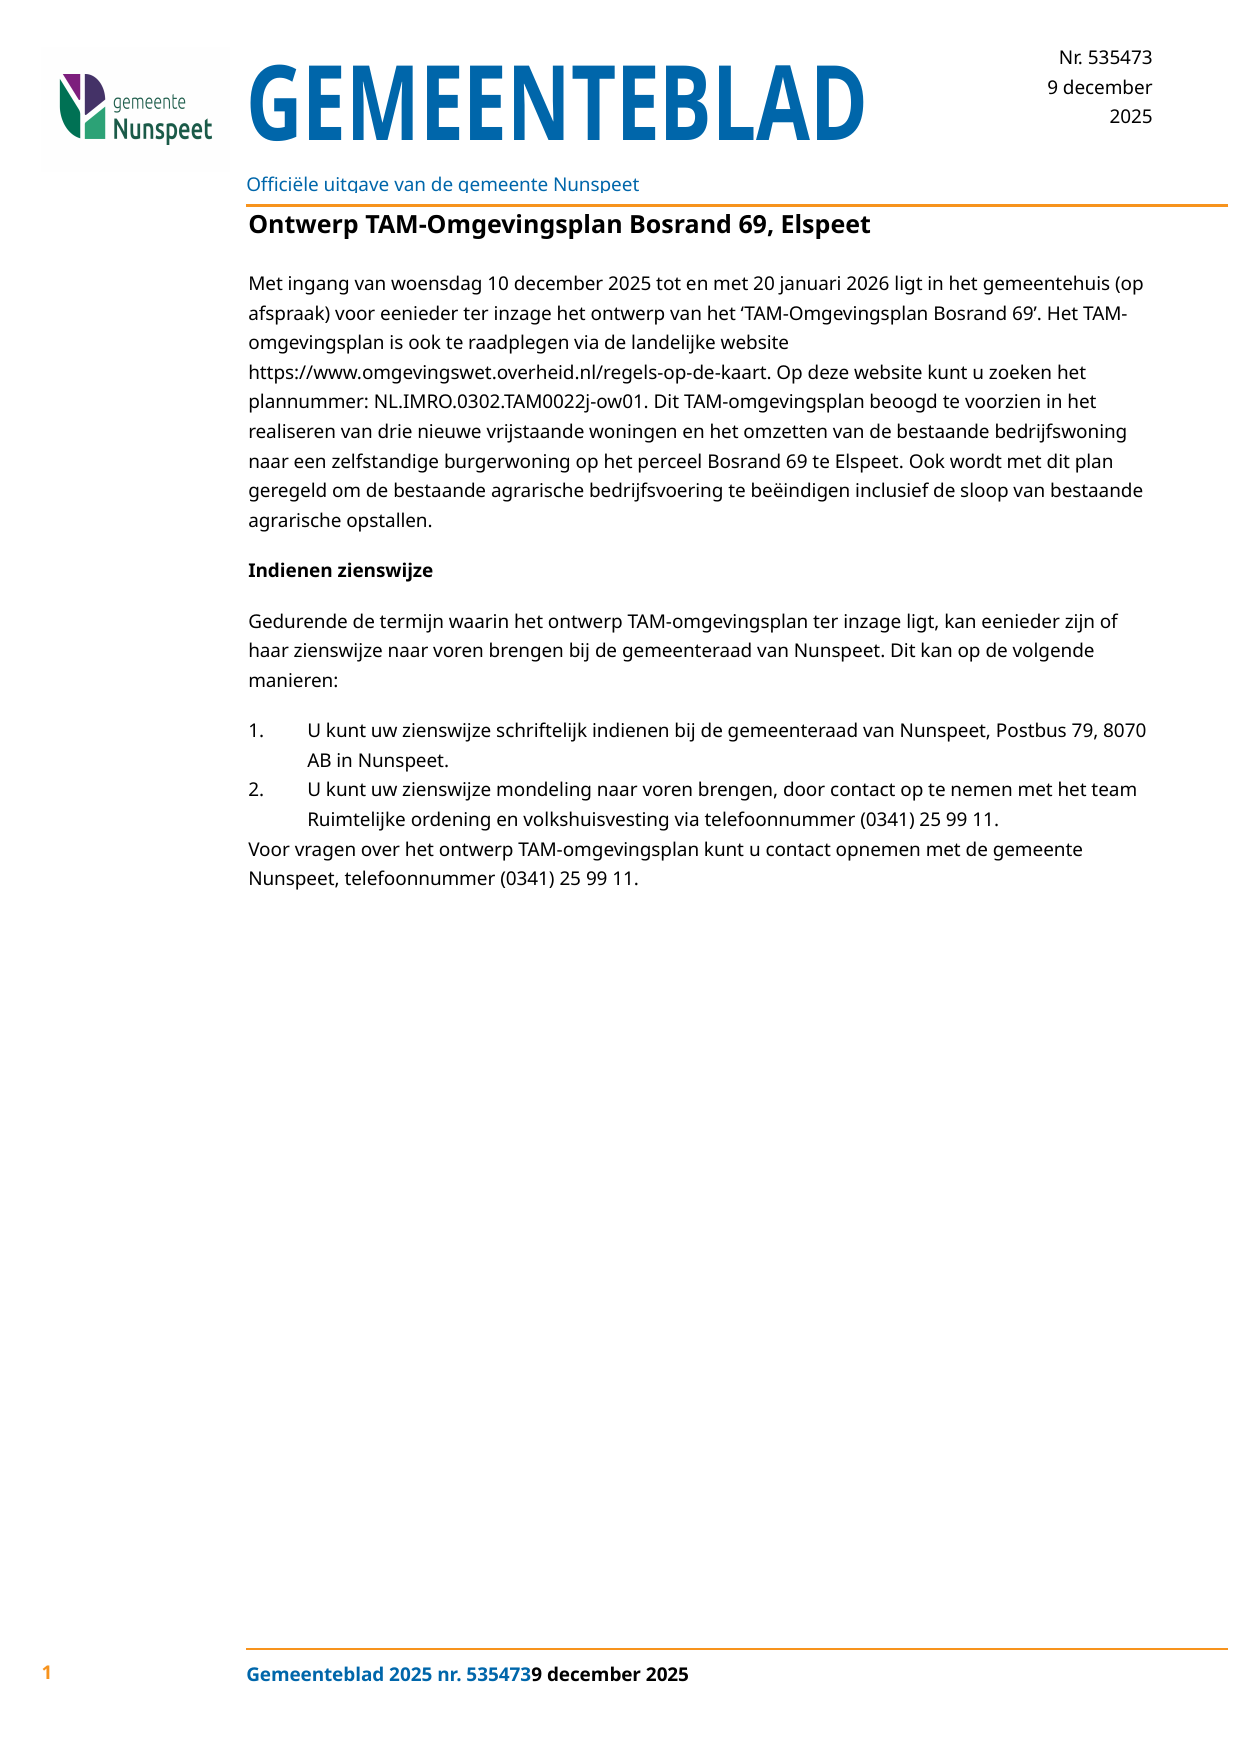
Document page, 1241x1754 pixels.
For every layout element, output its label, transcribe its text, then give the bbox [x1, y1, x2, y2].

text Met ingang van woensdag 10 december 2025 tot en met 20 januari 2026 ligt in het gemeentehuis (op afspraak) voor eenieder ter inzage het ontwerp van het ‘TAM-Omgevingsplan Bosrand 69’. Het TAM-omgevingsplan is ook te raadplegen via de landelijke website https://www.omgevingswet.overheid.nl/regels-op-de-kaart. Op deze website kunt u zoeken het plannummer: NL.IMRO.0302.TAM0022j-ow01. Dit TAM-omgevingsplan beoogd te voorzien in het realiseren van drie nieuwe vrijstaande woningen en het omzetten van de bestaande bedrijfswoning naar een zelfstandige burgerwoning op het perceel Bosrand 69 te Elspeet. Ook wordt met dit plan geregeld om de bestaande agrarische bedrijfsvoering te beëindigen inclusief de sloop van bestaande agrarische opstallen. [248, 270, 1152, 533]
list U kunt uw zienswijze schriftelijk indienen bij de gemeenteraad van Nunspeet, Postbus 79, 8070 AB in Nunspeet. [248, 717, 1152, 773]
text Gedurende de termijn waarin het ontwerp TAM-omgevingsplan ter inzage ligt, kan eenieder zijn of haar zienswijze naar voren brengen bij de gemeenteraad van Nunspeet. Dit kan op de volgende manieren: [248, 608, 1152, 693]
text Indienen zienswijze [248, 557, 1152, 583]
text Voor vragen over het ontwerp TAM-omgevingsplan kunt u contact opnemen met de gemeente Nunspeet, telefoonnummer (0341) 25 99 11. [248, 836, 1152, 891]
picture [41, 47, 231, 172]
text Ontwerp TAM-Omgevingsplan Bosrand 69, Elspeet [248, 207, 1152, 241]
list U kunt uw zienswijze mondeling naar voren brengen, door contact op te nemen met het team Ruimtelijke ordening en volkshuisvesting via telefoonnummer (0341) 25 99 11. [248, 777, 1152, 832]
